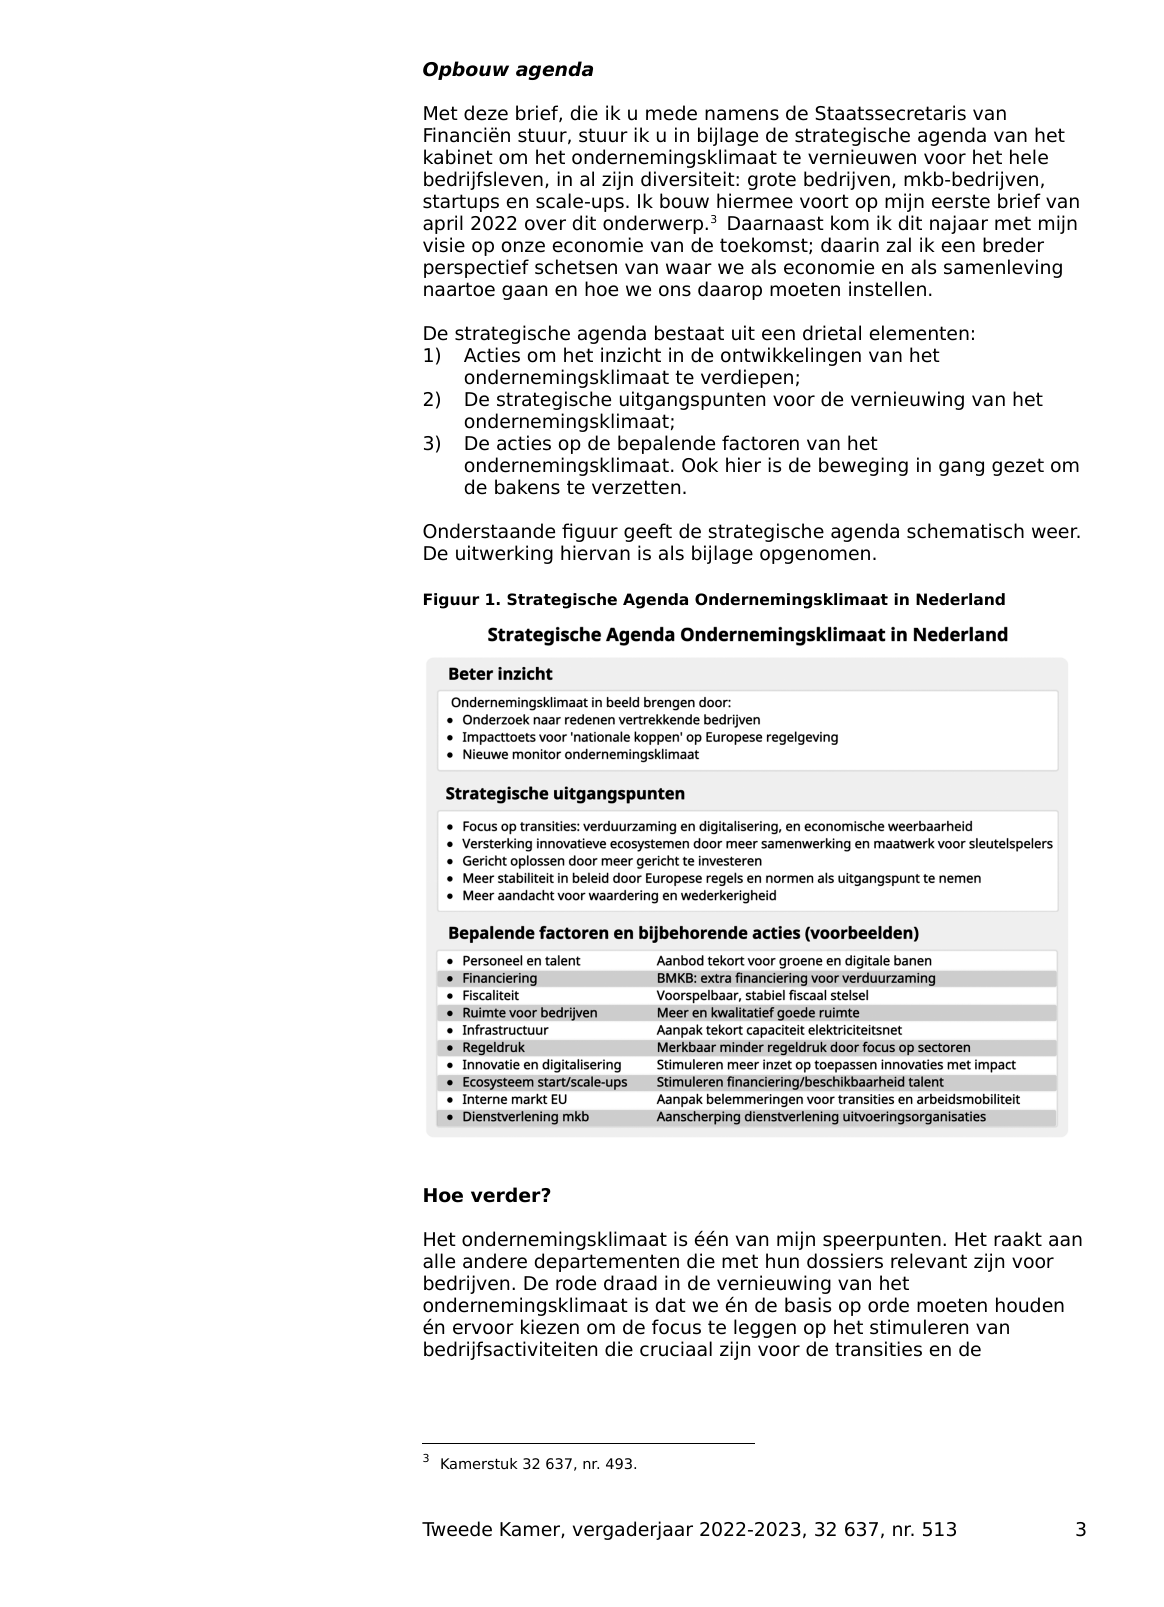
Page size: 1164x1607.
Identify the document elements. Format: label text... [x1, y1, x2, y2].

text Figuur 1. Strategische Agenda Ondernemingsklimaat in Nederland [422, 591, 1072, 609]
text Kamerstuk 32 637, nr. 493. [422, 1452, 1087, 1474]
text 1) Acties om het inzicht in de ontwikkelingen van het ondernemingsklimaat te verdiepen; [422, 345, 1087, 389]
text Het ondernemingsklimaat is één van mijn speerpunten. Het raakt aan alle andere departementen die met hun dossiers relevant zijn voor bedrijven. De rode draad in de vernieuwing van het ondernemingsklimaat is dat we én de basis op orde moeten houden én ervoor kiezen om de focus te leggen op het stimuleren van bedrijfsactiviteiten die cruciaal zijn voor de transities en de [422, 1229, 1087, 1361]
picture [422, 621, 1072, 1141]
text 3) De acties op de bepalende factoren van het ondernemingsklimaat. Ook hier is de beweging in gang gezet om de bakens te verzetten. [422, 433, 1087, 499]
text De strategische agenda bestaat uit een drietal elementen: [422, 323, 1087, 345]
text 2) De strategische uitgangspunten voor de vernieuwing van het ondernemingsklimaat; [422, 389, 1087, 433]
text Onderstaande figuur geeft de strategische agenda schematisch weer. De uitwerking hiervan is als bijlage opgenomen. [422, 521, 1087, 565]
subtitle Hoe verder? [422, 1185, 1087, 1207]
subtitle Opbouw agenda [422, 59, 1087, 81]
text Met deze brief, die ik u mede namens de Staatssecretaris van Financiën stuur, stuur ik u in bijlage de strategische agenda van het kabinet om het ondernemingsklimaat te vernieuwen voor het hele bedrijfsleven, in al zijn diversiteit: grote bedrijven, mkb-bedrijven, startups en scale-ups. Ik bouw hiermee voort op mijn eerste brief van april 2022 over dit onderwerp. Daarnaast kom ik dit najaar met mijn visie op onze economie van de toekomst; daarin zal ik een breder perspectief schetsen van waar we als economie en als samenleving naartoe gaan en hoe we ons daarop moeten instellen. [422, 103, 1087, 301]
